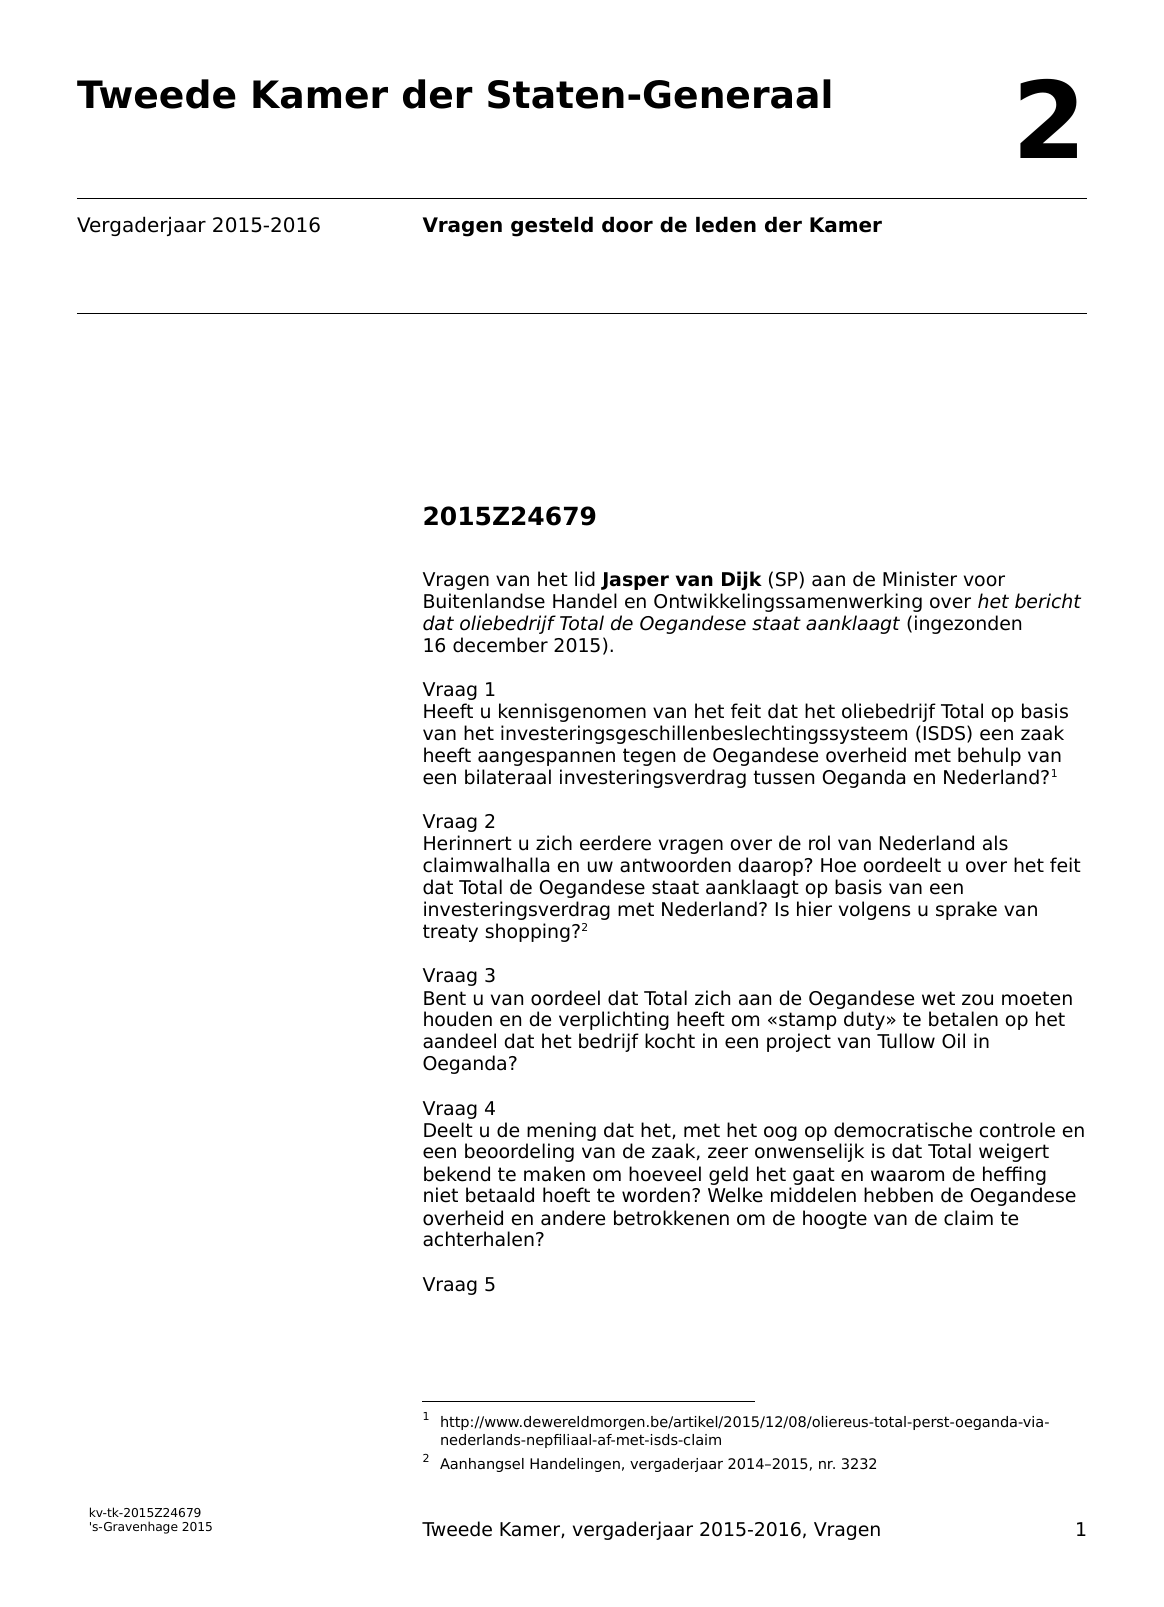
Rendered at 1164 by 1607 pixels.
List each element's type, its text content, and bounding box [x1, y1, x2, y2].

text Vraag 4 [422, 1097, 1087, 1119]
table_cell Vragen gesteld door de leden der Kamer [422, 199, 1087, 313]
table_header Tweede Kamer der Staten-Generaal [77, 59, 886, 198]
text Vraag 1 [422, 679, 1087, 701]
text 2015Z24679 [422, 502, 1087, 531]
text 's-Gravenhage 2015 [88, 1520, 323, 1534]
table_cell Vergaderjaar 2015-2016 [77, 199, 422, 313]
table_header 2 [886, 59, 1087, 198]
text Herinnert u zich eerdere vragen over de rol van Nederland als claimwalhalla en uw antwoorden daarop? Hoe oordeelt u over het feit dat Total de Oegandese staat aanklaagt op basis van een investeringsverdrag met Nederland? Is hier volgens u sprake van treaty shopping? [422, 833, 1087, 943]
text Heeft u kennisgenomen van het feit dat het oliebedrijf Total op basis van het investeringsgeschillenbeslechtingssysteem (ISDS) een zaak heeft aangespannen tegen de Oegandese overheid met behulp van een bilateraal investeringsverdrag tussen Oeganda en Nederland? [422, 701, 1087, 789]
text Vragen van het lid Jasper van Dijk (SP) aan de Minister voor Buitenlandse Handel en Ontwikkelingssamenwerking over het bericht dat oliebedrijf Total de Oegandese staat aanklaagt (ingezonden 16 december 2015). [422, 569, 1087, 657]
text kv-tk-2015Z24679 [88, 1506, 323, 1520]
text Aanhangsel Handelingen, vergaderjaar 2014–2015, nr. 3232 [422, 1452, 1087, 1474]
text Vraag 5 [422, 1273, 1087, 1296]
text Deelt u de mening dat het, met het oog op democratische controle en een beoordeling van de zaak, zeer onwenselijk is dat Total weigert bekend te maken om hoeveel geld het gaat en waarom de heffing niet betaald hoeft te worden? Welke middelen hebben de Oegandese overheid en andere betrokkenen om de hoogte van de claim te achterhalen? [422, 1119, 1087, 1251]
text Vraag 2 [422, 811, 1087, 833]
text http://www.dewereldmorgen.be/artikel/2015/12/08/oliereus-total-perst-oeganda-via-nederlands-nepfiliaal-af-met-isds-claim [422, 1410, 1087, 1449]
text Bent u van oordeel dat Total zich aan de Oegandese wet zou moeten houden en de verplichting heeft om «stamp duty» te betalen op het aandeel dat het bedrijf kocht in een project van Tullow Oil in Oeganda? [422, 987, 1087, 1075]
text Vraag 3 [422, 965, 1087, 987]
